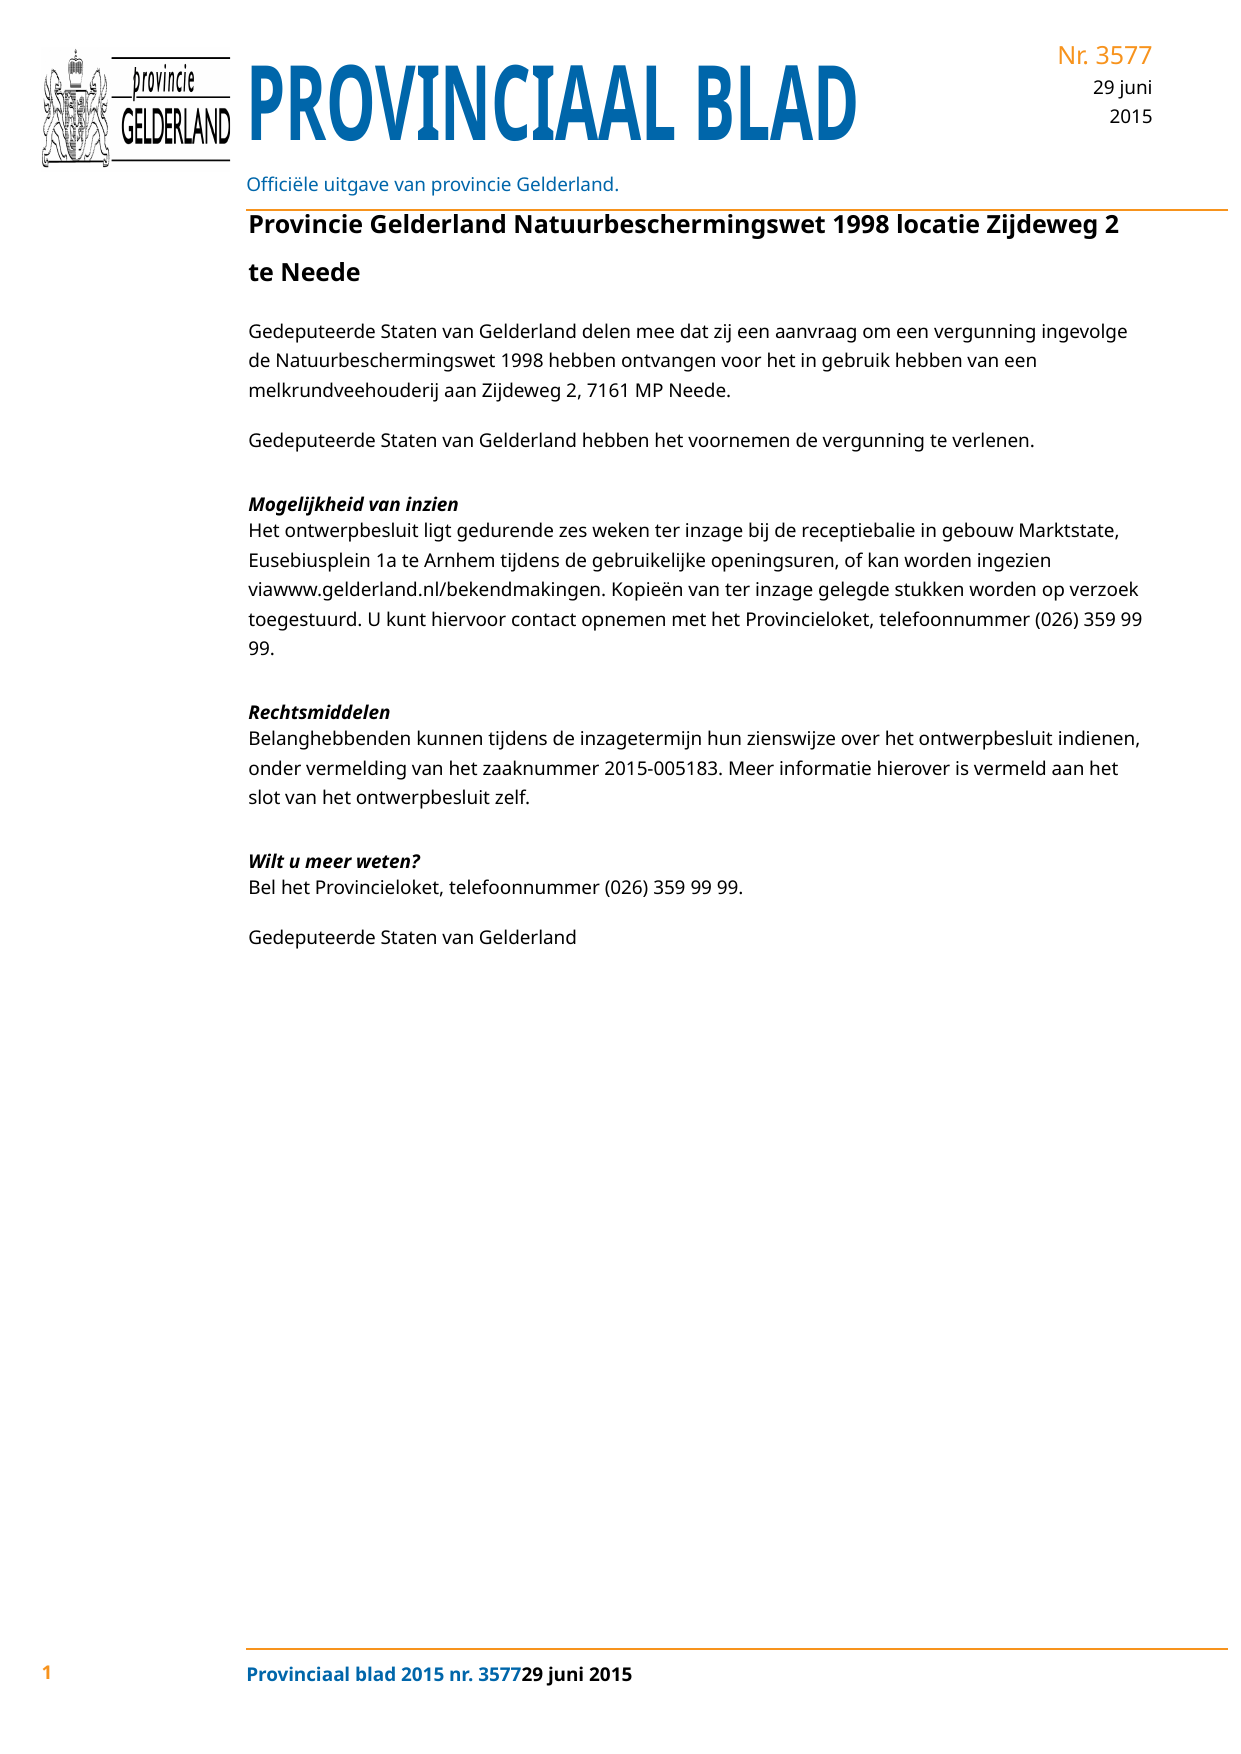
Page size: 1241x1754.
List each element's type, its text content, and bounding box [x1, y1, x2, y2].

text Bel het Provincieloket, telefoonnummer (026) 359 99 99. [248, 874, 1152, 900]
text Gedeputeerde Staten van Gelderland [248, 924, 1152, 950]
text Provincie Gelderland Natuurbeschermingswet 1998 locatie Zijdeweg 2 te Neede [248, 211, 1152, 288]
picture [41, 47, 231, 172]
text Het ontwerpbesluit ligt gedurende zes weken ter inzage bij de receptiebalie in gebouw Marktstate, Eusebiusplein 1a te Arnhem tijdens de gebruikelijke openingsuren, of kan worden ingezien viawww.gelderland.nl/bekendmakingen. Kopieën van ter inzage gelegde stukken worden op verzoek toegestuurd. U kunt hiervoor contact opnemen met het Provincieloket, telefoonnummer (026) 359 99 99. [248, 517, 1152, 661]
text Wilt u meer weten? [248, 848, 1152, 874]
text Belanghebbenden kunnen tijdens de inzagetermijn hun zienswijze over het ontwerpbesluit indienen, onder vermelding van het zaaknummer 2015-005183. Meer informatie hierover is vermeld aan het slot van het ontwerpbesluit zelf. [248, 725, 1152, 810]
text Gedeputeerde Staten van Gelderland hebben het voornemen de vergunning te verlenen. [248, 427, 1152, 453]
text Mogelijkheid van inzien [248, 491, 1152, 517]
text Gedeputeerde Staten van Gelderland delen mee dat zij een aanvraag om een vergunning ingevolge de Natuurbeschermingswet 1998 hebben ontvangen voor het in gebruik hebben van een melkrundveehouderij aan Zijdeweg 2, 7161 MP Neede. [248, 318, 1152, 403]
text Rechtsmiddelen [248, 699, 1152, 725]
